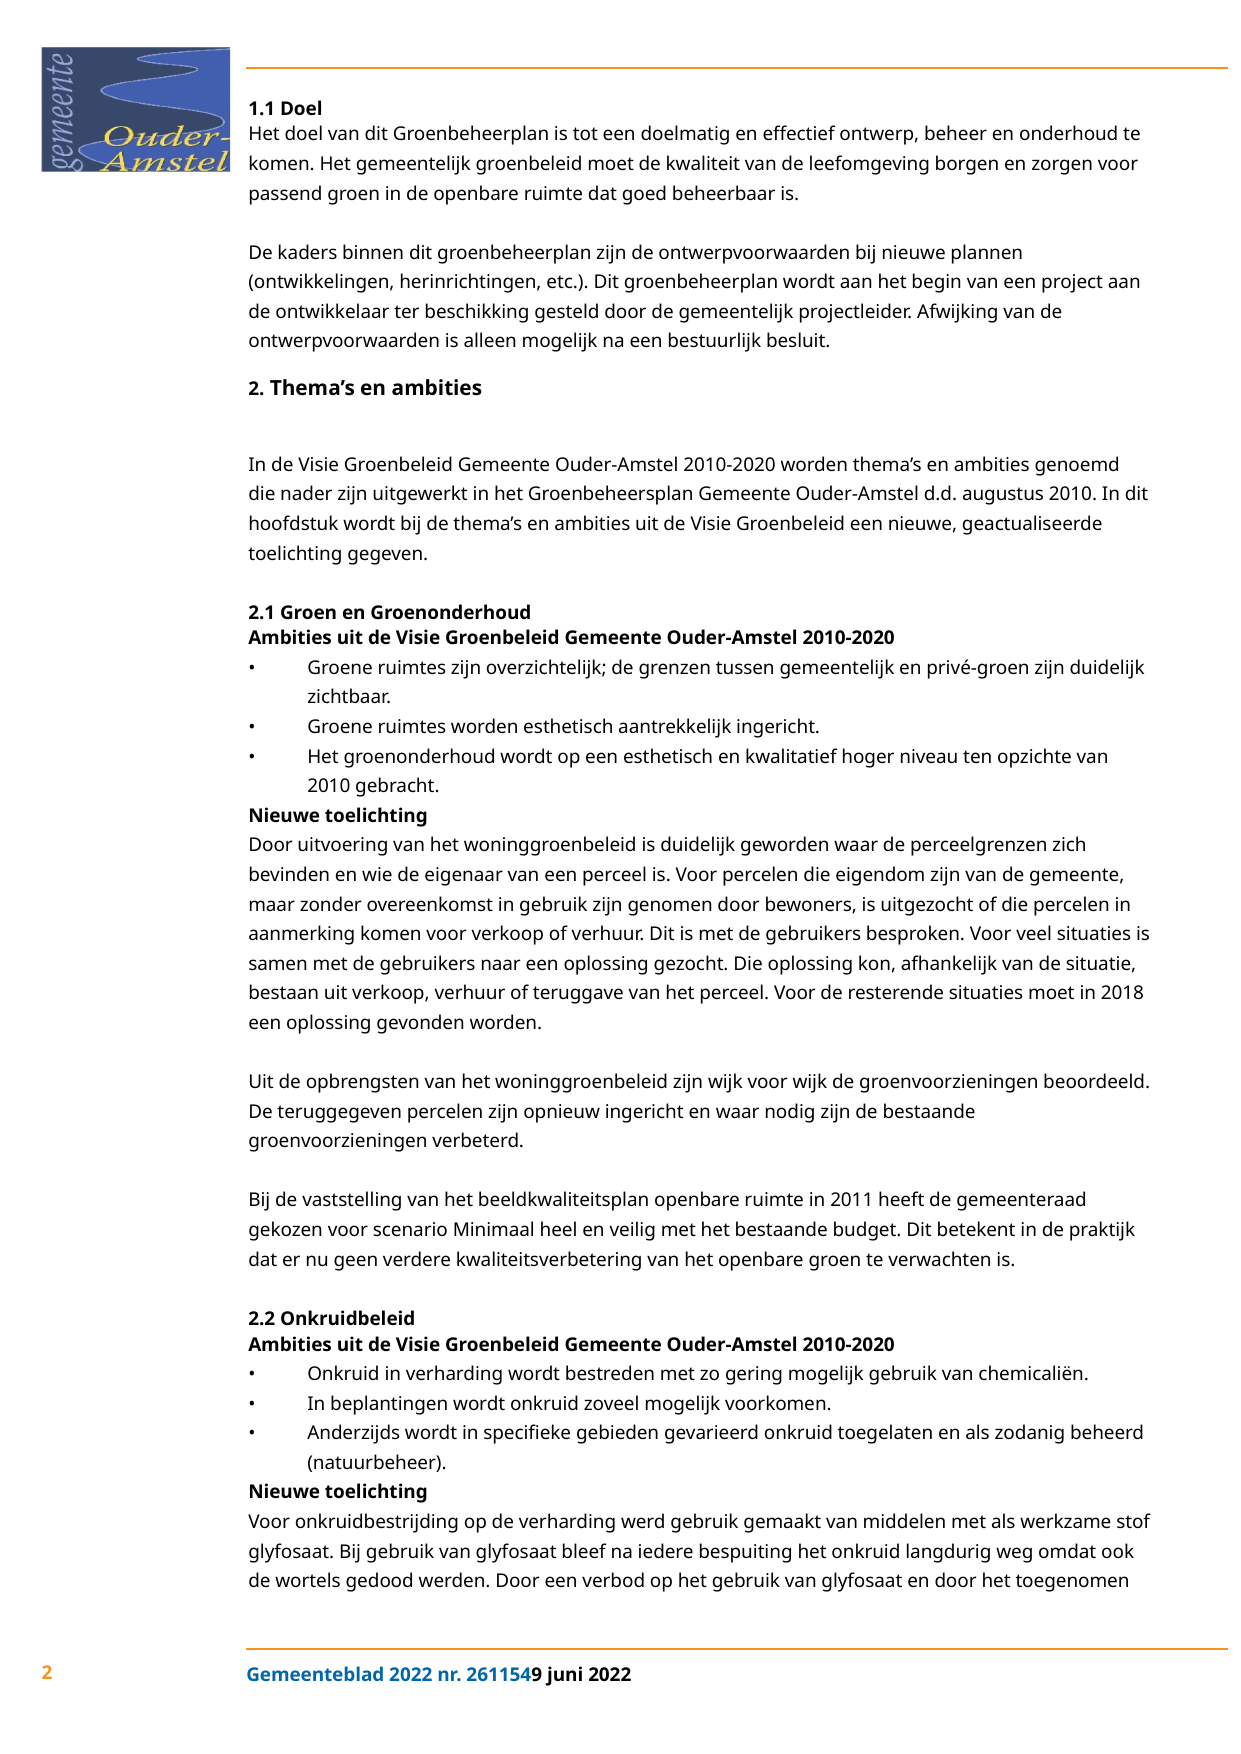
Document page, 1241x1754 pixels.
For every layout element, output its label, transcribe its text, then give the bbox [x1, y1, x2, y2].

text Door uitvoering van het woninggroenbeleid is duidelijk geworden waar de perceelgrenzen zich bevinden en wie de eigenaar van een perceel is. Voor percelen die eigendom zijn van de gemeente, maar zonder overeenkomst in gebruik zijn genomen door bewoners, is uitgezocht of die percelen in aanmerking komen voor verkoop of verhuur. Dit is met de gebruikers besproken. Voor veel situaties is samen met de gebruikers naar een oplossing gezocht. Die oplossing kon, afhankelijk van de situatie, bestaan uit verkoop, verhuur of teruggave van het perceel. Voor de resterende situaties moet in 2018 een oplossing gevonden worden. [248, 832, 1152, 1035]
list Groene ruimtes worden esthetisch aantrekkelijk ingericht. [248, 713, 1152, 739]
text Ambities uit de Visie Groenbeleid Gemeente Ouder-Amstel 2010-2020 [248, 624, 1152, 650]
text 2. Thema’s en ambities [248, 373, 1152, 402]
text 2.2 Onkruidbeleid [248, 1305, 1152, 1331]
text Uit de opbrengsten van het woninggroenbeleid zijn wijk voor wijk de groenvoorzieningen beoordeeld. De teruggegeven percelen zijn opnieuw ingericht en waar nodig zijn de bestaande groenvoorzieningen verbeterd. [248, 1068, 1152, 1153]
text In de Visie Groenbeleid Gemeente Ouder-Amstel 2010-2020 worden thema’s en ambities genoemd die nader zijn uitgewerkt in het Groenbeheersplan Gemeente Ouder-Amstel d.d. augustus 2010. In dit hoofdstuk wordt bij de thema’s en ambities uit de Visie Groenbeleid een nieuwe, geactualiseerde toelichting gegeven. [248, 451, 1152, 565]
list Anderzijds wordt in specifieke gebieden gevarieerd onkruid toegelaten en als zodanig beheerd (natuurbeheer). [248, 1419, 1152, 1475]
text Bij de vaststelling van het beeldkwaliteitsplan openbare ruimte in 2011 heeft de gemeenteraad gekozen voor scenario Minimaal heel en veilig met het bestaande budget. Dit betekent in de praktijk dat er nu geen verdere kwaliteitsverbetering van het openbare groen te verwachten is. [248, 1187, 1152, 1272]
text Ambities uit de Visie Groenbeleid Gemeente Ouder-Amstel 2010-2020 [248, 1331, 1152, 1356]
text De kaders binnen dit groenbeheerplan zijn de ontwerpvoorwaarden bij nieuwe plannen (ontwikkelingen, herinrichtingen, etc.). Dit groenbeheerplan wordt aan het begin van een project aan de ontwikkelaar ter beschikking gesteld door de gemeentelijk projectleider. Afwijking van de ontwerpvoorwaarden is alleen mogelijk na een bestuurlijk besluit. [248, 239, 1152, 353]
picture [41, 47, 231, 172]
list In beplantingen wordt onkruid zoveel mogelijk voorkomen. [248, 1390, 1152, 1416]
text Nieuwe toelichting [248, 1479, 1152, 1504]
text 1.1 Doel [248, 95, 1152, 121]
text 2.1 Groen en Groenonderhoud [248, 599, 1152, 624]
list Groene ruimtes zijn overzichtelijk; de grenzen tussen gemeentelijk en privé-groen zijn duidelijk zichtbaar. [248, 654, 1152, 709]
text Voor onkruidbestrijding op de verharding werd gebruik gemaakt van middelen met als werkzame stof glyfosaat. Bij gebruik van glyfosaat bleef na iedere bespuiting het onkruid langdurig weg omdat ook de wortels gedood werden. Door een verbod op het gebruik van glyfosaat en door het toegenomen [248, 1508, 1152, 1593]
list Onkruid in verharding wordt bestreden met zo gering mogelijk gebruik van chemicaliën. [248, 1360, 1152, 1386]
text Nieuwe toelichting [248, 802, 1152, 828]
text Het doel van dit Groenbeheerplan is tot een doelmatig en effectief ontwerp, beheer en onderhoud te komen. Het gemeentelijk groenbeleid moet de kwaliteit van de leefomgeving borgen en zorgen voor passend groen in de openbare ruimte dat goed beheerbaar is. [248, 121, 1152, 205]
list Het groenonderhoud wordt op een esthetisch en kwalitatief hoger niveau ten opzichte van 2010 gebracht. [248, 743, 1152, 798]
